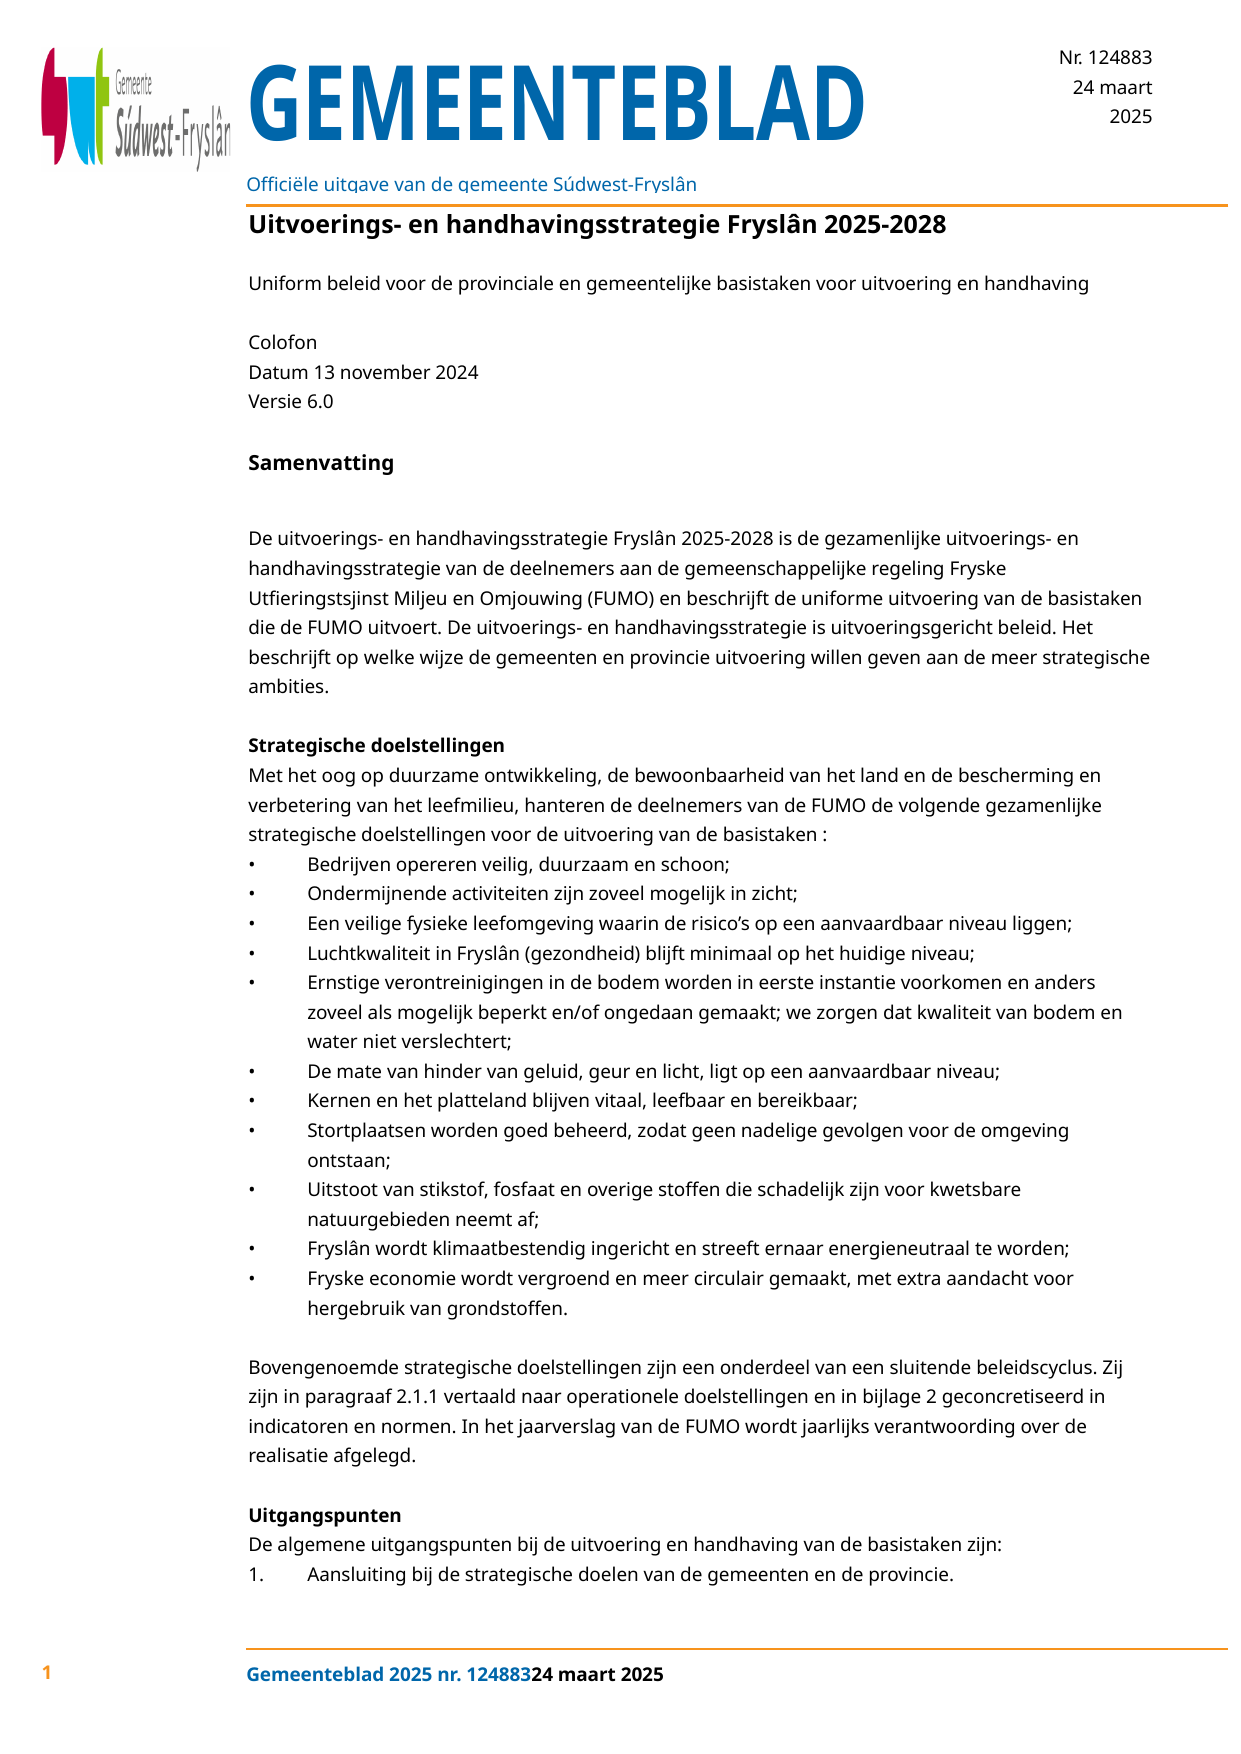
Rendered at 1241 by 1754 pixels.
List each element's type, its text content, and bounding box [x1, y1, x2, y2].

text Colofon [248, 329, 1152, 355]
text Met het oog op duurzame ontwikkeling, de bewoonbaarheid van het land en de bescherming en verbetering van het leefmilieu, hanteren de deelnemers van de FUMO de volgende gezamenlijke strategische doelstellingen voor de uitvoering van de basistaken : [248, 762, 1152, 847]
text Uitvoerings- en handhavingsstrategie Fryslân 2025-2028 [248, 207, 1152, 241]
list Stortplaatsen worden goed beheerd, zodat geen nadelige gevolgen voor de omgeving ontstaan; [248, 1117, 1152, 1172]
text Uitgangspunten [248, 1502, 1152, 1527]
list Een veilige fysieke leefomgeving waarin de risico’s op een aanvaardbaar niveau liggen; [248, 910, 1152, 936]
text Bovengenoemde strategische doelstellingen zijn een onderdeel van een sluitende beleidscyclus. Zij zijn in paragraaf 2.1.1 vertaald naar operationele doelstellingen en in bijlage 2 geconcretiseerd in indicatoren en normen. In het jaarverslag van de FUMO wordt jaarlijks verantwoording over de realisatie afgelegd. [248, 1354, 1152, 1468]
list Kernen en het platteland blijven vitaal, leefbaar en bereikbaar; [248, 1088, 1152, 1113]
list Uitstoot van stikstof, fosfaat en overige stoffen die schadelijk zijn voor kwetsbare natuurgebieden neemt af; [248, 1176, 1152, 1232]
list Ondermijnende activiteiten zijn zoveel mogelijk in zicht; [248, 881, 1152, 906]
text Samenvatting [248, 448, 1152, 476]
text De uitvoerings- en handhavingsstrategie Fryslân 2025-2028 is de gezamenlijke uitvoerings- en handhavingsstrategie van de deelnemers aan de gemeenschappelijke regeling Fryske Utfieringstsjinst Miljeu en Omjouwing (FUMO) en beschrijft de uniforme uitvoering van de basistaken die de FUMO uitvoert. De uitvoerings- en handhavingsstrategie is uitvoeringsgericht beleid. Het beschrijft op welke wijze de gemeenten en provincie uitvoering willen geven aan de meer strategische ambities. [248, 526, 1152, 699]
text Uniform beleid voor de provinciale en gemeentelijke basistaken voor uitvoering en handhaving [248, 270, 1152, 296]
text Datum 13 november 2024 [248, 359, 1152, 385]
text De algemene uitgangspunten bij de uitvoering en handhaving van de basistaken zijn: [248, 1531, 1152, 1557]
list Bedrijven opereren veilig, duurzaam en schoon; [248, 851, 1152, 877]
list Fryslân wordt klimaatbestendig ingericht en streeft ernaar energieneutraal te worden; [248, 1236, 1152, 1261]
list Ernstige verontreinigingen in de bodem worden in eerste instantie voorkomen en anders zoveel als mogelijk beperkt en/of ongedaan gemaakt; we zorgen dat kwaliteit van bodem en water niet verslechtert; [248, 969, 1152, 1054]
list Fryske economie wordt vergroend en meer circulair gemaakt, met extra aandacht voor hergebruik van grondstoffen. [248, 1265, 1152, 1320]
list De mate van hinder van geluid, geur en licht, ligt op een aanvaardbaar niveau; [248, 1058, 1152, 1084]
text Strategische doelstellingen [248, 733, 1152, 758]
picture [41, 47, 231, 172]
list Aansluiting bij de strategische doelen van de gemeenten en de provincie. [248, 1561, 1152, 1587]
text Versie 6.0 [248, 389, 1152, 414]
list Luchtkwaliteit in Fryslân (gezondheid) blijft minimaal op het huidige niveau; [248, 940, 1152, 965]
